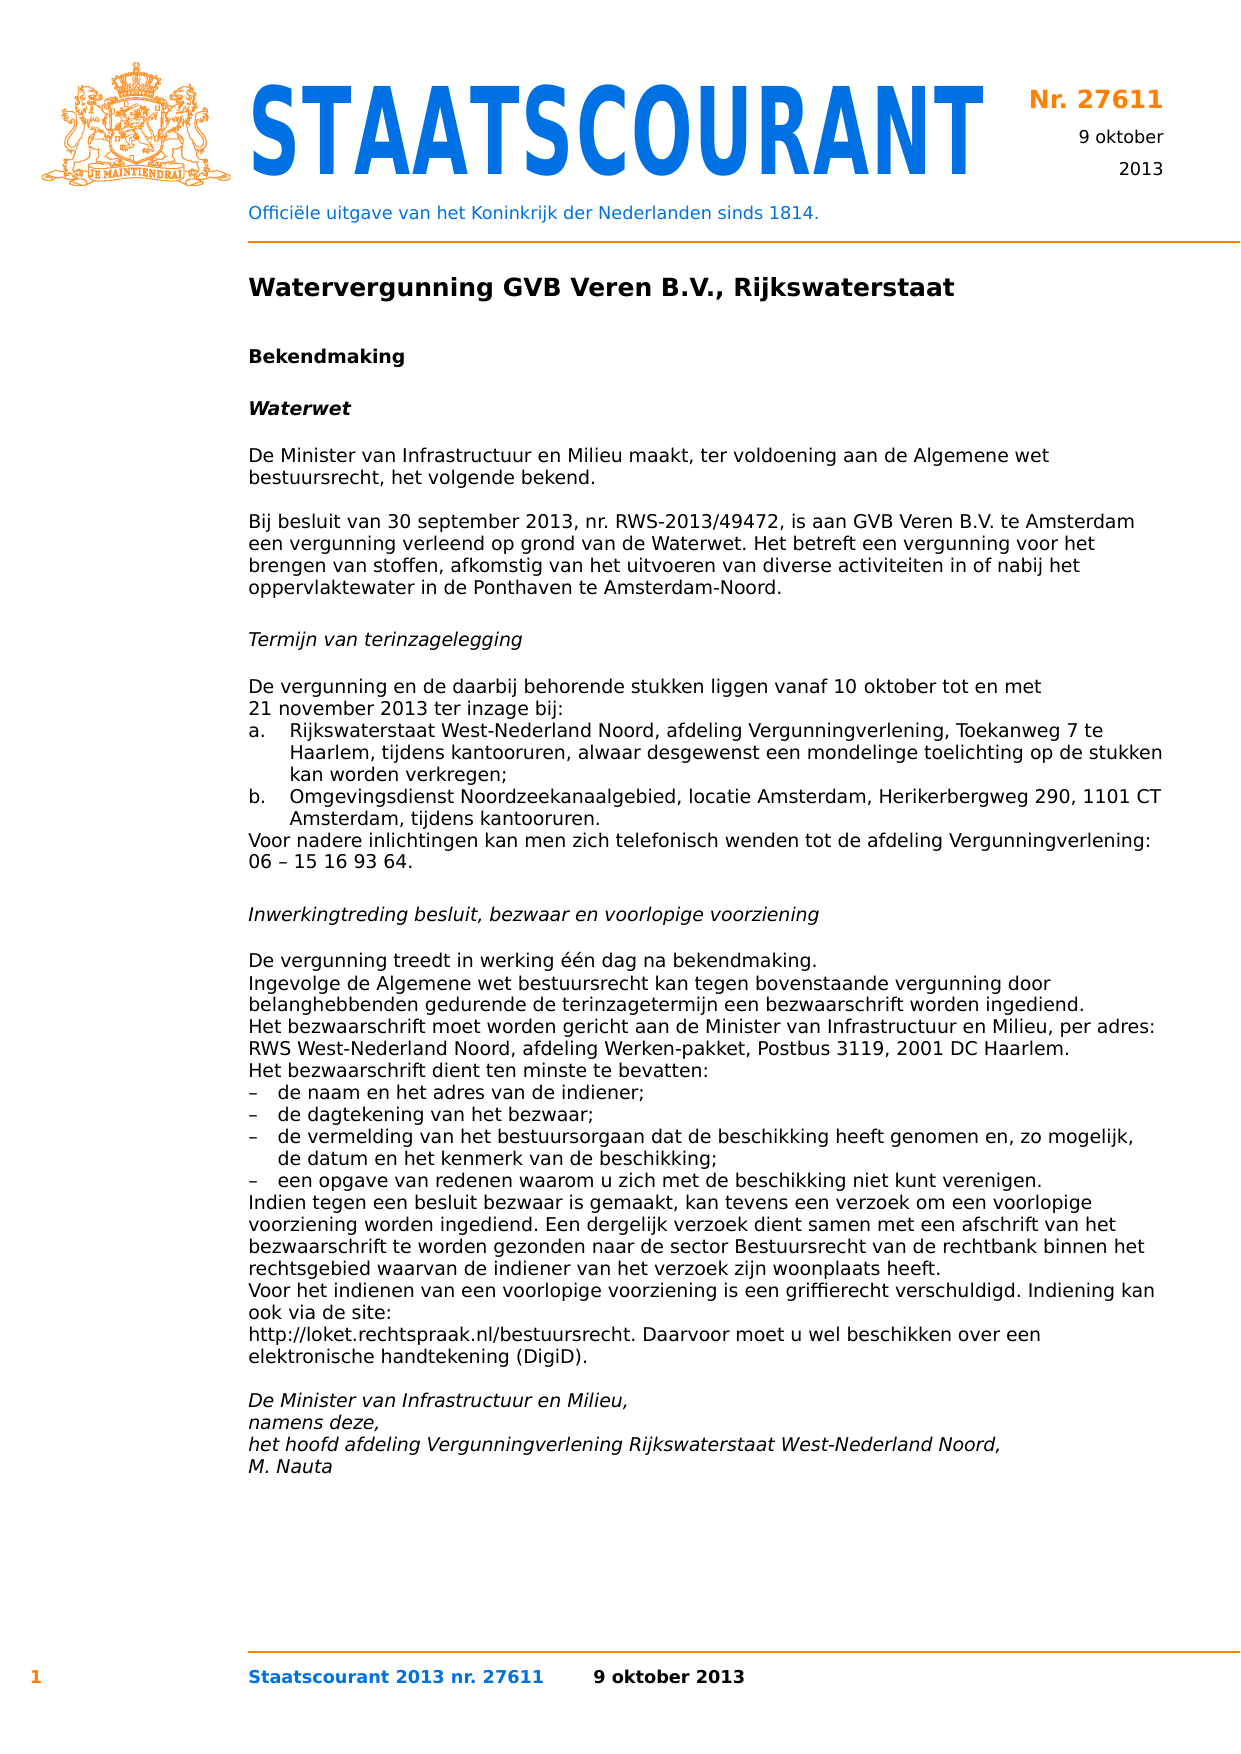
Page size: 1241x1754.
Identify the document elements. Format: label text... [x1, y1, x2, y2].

text – de dagtekening van het bezwaar; [248, 1104, 1163, 1126]
text Voor nadere inlichtingen kan men zich telefonisch wenden tot de afdeling Vergunningverlening: 06 – 15 16 93 64. [248, 829, 1163, 873]
subtitle Inwerkingtreding besluit, bezwaar en voorlopige voorziening [248, 903, 1163, 925]
table_cell Officiële uitgave van het Koninkrijk der Nederlanden sinds 1814. [248, 203, 1240, 241]
text De Minister van Infrastructuur en Milieu, namens deze, het hoofd afdeling Vergunningverlening Rijkswaterstaat West-Nederland Noord, M. Nauta [248, 1390, 1163, 1478]
text Bij besluit van 30 september 2013, nr. RWS-2013/49472, is aan GVB Veren B.V. te Amsterdam een vergunning verleend op grond van de Waterwet. Het betreft een vergunning voor het brengen van stoffen, afkomstig van het uitvoeren van diverse activiteiten in of nabij het oppervlaktewater in de Ponthaven te Amsterdam-Noord. [248, 511, 1163, 599]
subtitle Bekendmaking [248, 346, 1163, 368]
text – de vermelding van het bestuursorgaan dat de beschikking heeft genomen en, zo mogelijk, de datum en het kenmerk van de beschikking; [248, 1126, 1163, 1170]
text http://loket.rechtspraak.nl/bestuursrecht. Daarvoor moet u wel beschikken over een elektronische handtekening (DigiD). [248, 1324, 1163, 1368]
text a. Rijkswaterstaat West-Nederland Noord, afdeling Vergunningverlening, Toekanweg 7 te Haarlem, tijdens kantooruren, alwaar desgewenst een mondelinge toelichting op de stukken kan worden verkregen; [248, 719, 1163, 786]
table_cell 9 oktober [998, 121, 1240, 153]
table_header STAATSCOURANT [248, 62, 998, 203]
text De Minister van Infrastructuur en Milieu maakt, ter voldoening aan de Algemene wet bestuursrecht, het volgende bekend. [248, 445, 1163, 489]
text De vergunning en de daarbij behorende stukken liggen vanaf 10 oktober tot en met 21 november 2013 ter inzage bij: [248, 676, 1163, 719]
text De vergunning treedt in werking één dag na bekendmaking. [248, 950, 1163, 972]
picture [41, 62, 231, 186]
text Voor het indienen van een voorlopige voorziening is een griffierecht verschuldigd. Indiening kan ook via de site: [248, 1280, 1163, 1324]
table_cell 2013 [998, 153, 1240, 203]
subtitle Watervergunning GVB Veren B.V., Rijkswaterstaat [248, 273, 1163, 302]
text Het bezwaarschrift dient ten minste te bevatten: [248, 1060, 1163, 1082]
text b. Omgevingsdienst Noordzeekanaalgebied, locatie Amsterdam, Herikerbergweg 290, 1101 CT Amsterdam, tijdens kantooruren. [248, 786, 1163, 829]
text – de naam en het adres van de indiener; [248, 1082, 1163, 1104]
table_header Nr. 27611 [998, 62, 1240, 121]
text Ingevolge de Algemene wet bestuursrecht kan tegen bovenstaande vergunning door belanghebbenden gedurende de terinzagetermijn een bezwaarschrift worden ingediend. [248, 972, 1163, 1016]
text Het bezwaarschrift moet worden gericht aan de Minister van Infrastructuur en Milieu, per adres: [248, 1016, 1163, 1038]
subtitle Termijn van terinzagelegging [248, 629, 1163, 651]
table_header [25, 62, 248, 241]
text Indien tegen een besluit bezwaar is gemaakt, kan tevens een verzoek om een voorlopige voorziening worden ingediend. Een dergelijk verzoek dient samen met een afschrift van het bezwaarschrift te worden gezonden naar de sector Bestuursrecht van de rechtbank binnen het rechtsgebied waarvan de indiener van het verzoek zijn woonplaats heeft. [248, 1192, 1163, 1280]
text – een opgave van redenen waarom u zich met de beschikking niet kunt verenigen. [248, 1170, 1163, 1192]
subtitle Waterwet [248, 398, 1163, 420]
text RWS West-Nederland Noord, afdeling Werken-pakket, Postbus 3119, 2001 DC Haarlem. [248, 1038, 1163, 1060]
